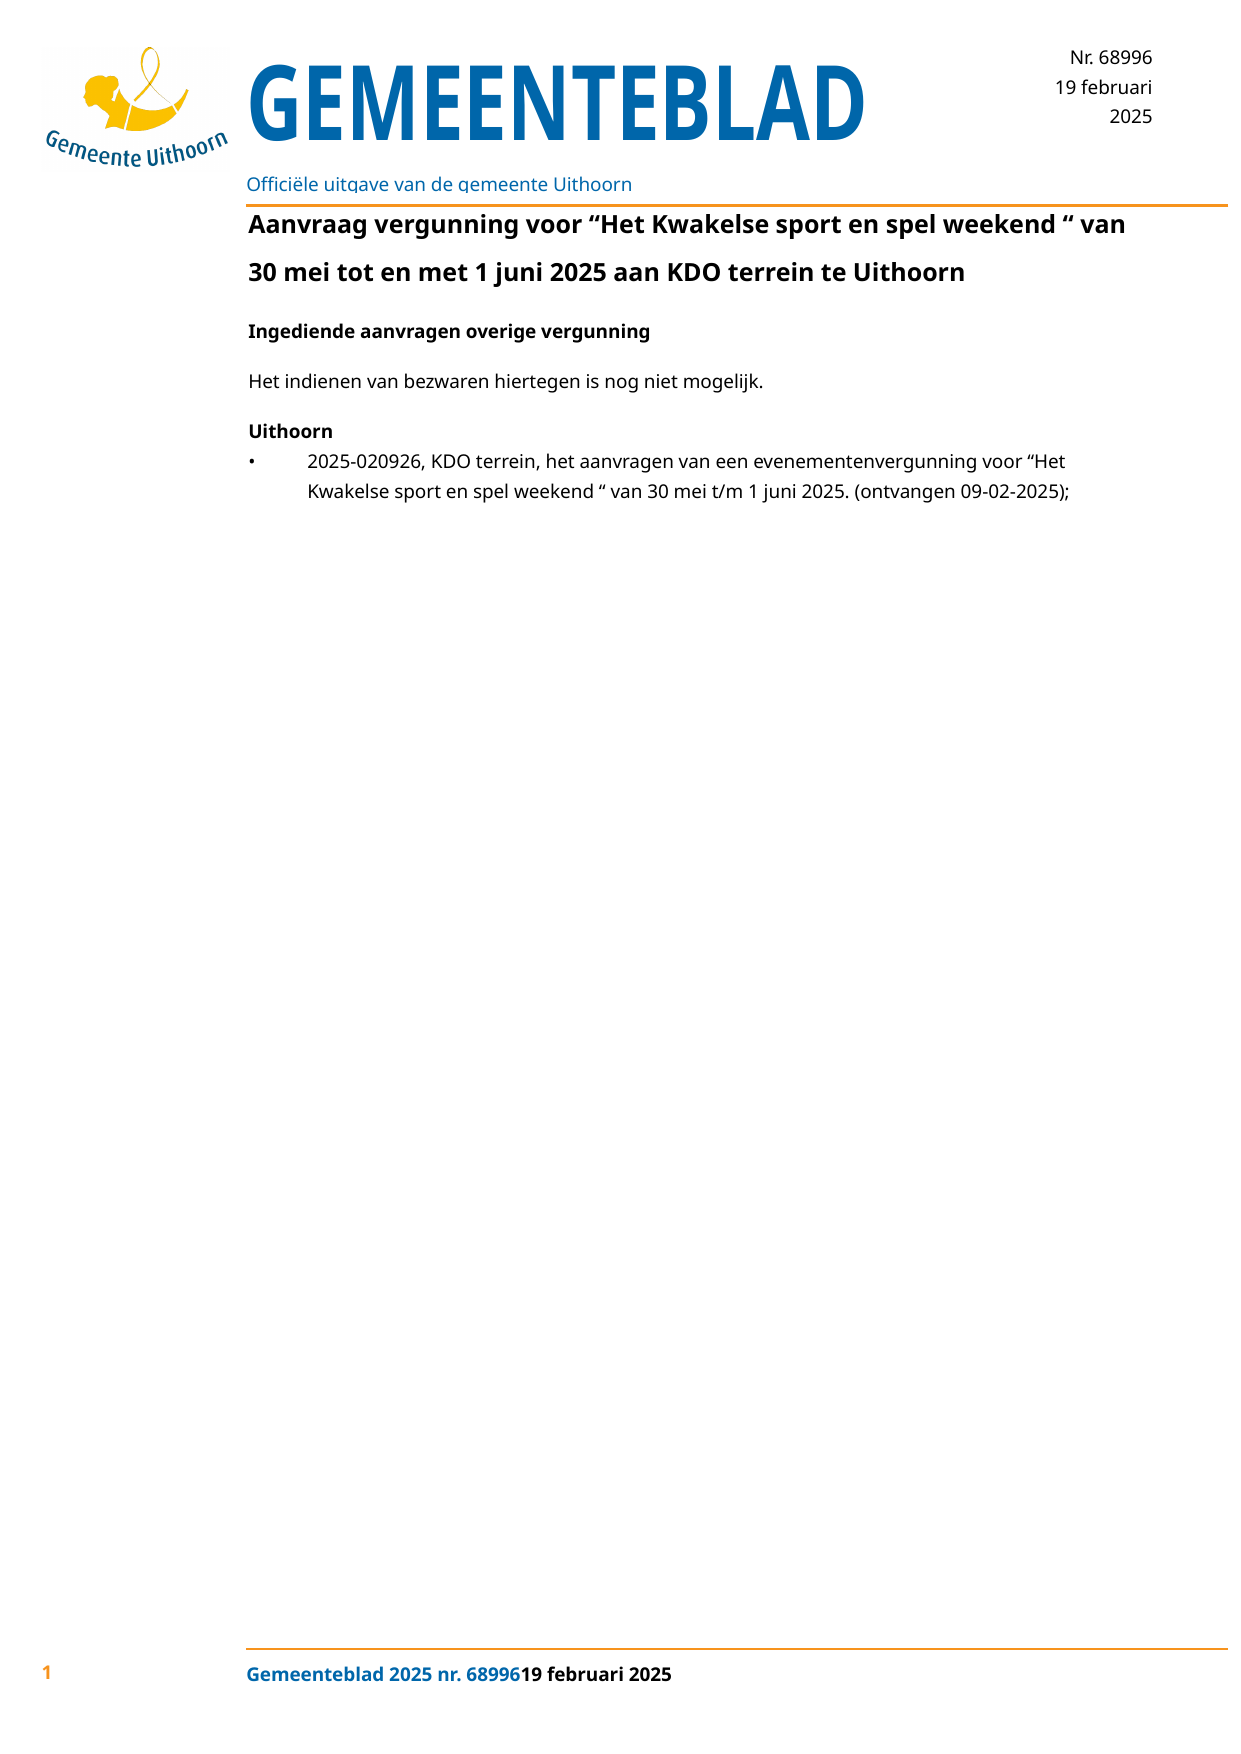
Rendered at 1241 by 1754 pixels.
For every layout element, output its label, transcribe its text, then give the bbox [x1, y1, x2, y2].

text Het indienen van bezwaren hiertegen is nog niet mogelijk. [248, 368, 1152, 394]
picture [41, 47, 231, 172]
text Ingediende aanvragen overige vergunning [248, 318, 1152, 344]
text Aanvraag vergunning voor “Het Kwakelse sport en spel weekend “ van 30 mei tot en met 1 juni 2025 aan KDO terrein te Uithoorn [248, 207, 1152, 288]
list 2025-020926, KDO terrein, het aanvragen van een evenementenvergunning voor “Het Kwakelse sport en spel weekend “ van 30 mei t/m 1 juni 2025. (ontvangen 09-02-2025); [248, 448, 1152, 504]
text Uithoorn [248, 419, 1152, 444]
